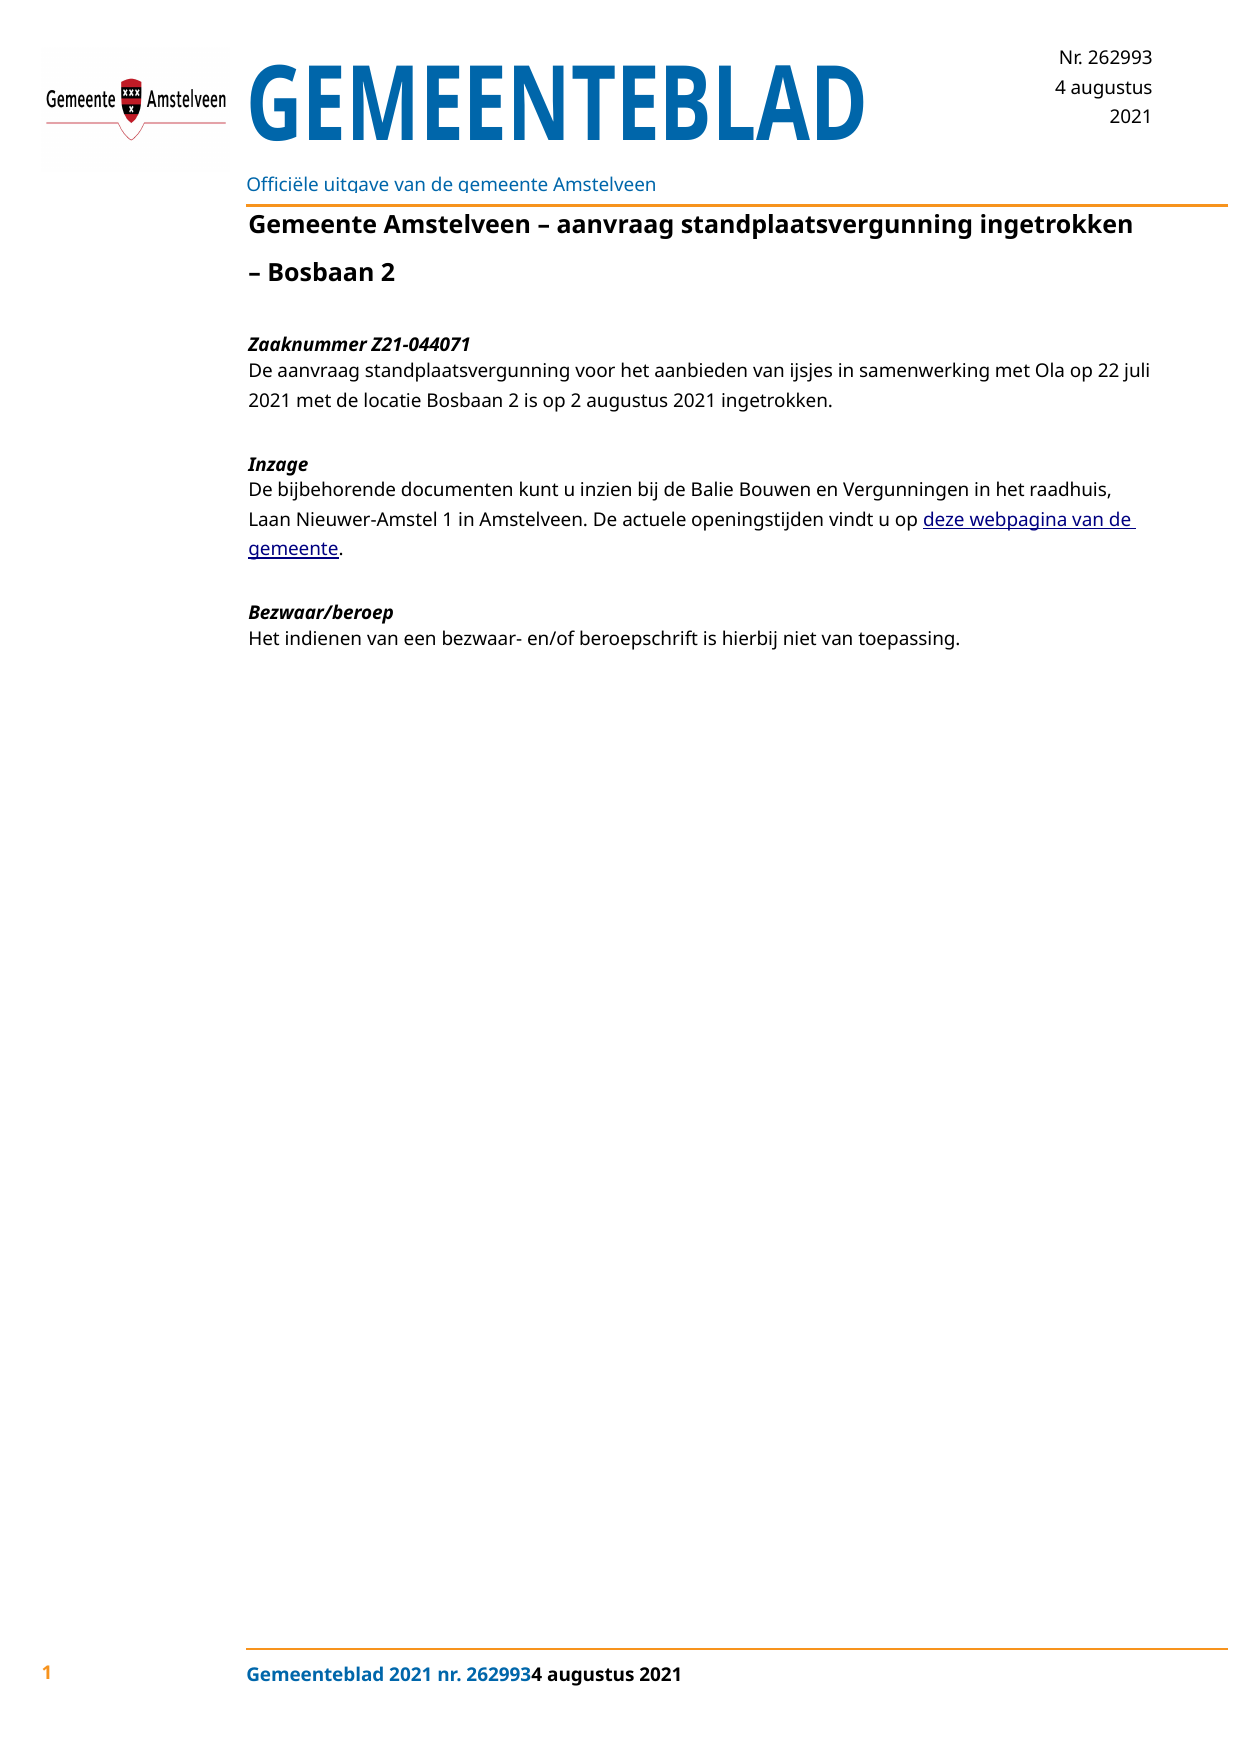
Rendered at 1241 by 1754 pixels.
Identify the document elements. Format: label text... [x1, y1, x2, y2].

text De aanvraag standplaatsvergunning voor het aanbieden van ijsjes in samenwerking met Ola op 22 juli 2021 met de locatie Bosbaan 2 is op 2 augustus 2021 ingetrokken. [248, 357, 1152, 412]
text Bezwaar/beroep [248, 599, 1152, 625]
picture [41, 47, 231, 172]
text Zaaknummer Z21-044071 [248, 331, 1152, 357]
text De bijbehorende documenten kunt u inzien bij de Balie Bouwen en Vergunningen in het raadhuis, Laan Nieuwer-Amstel 1 in Amstelveen. De actuele openingstijden vindt u op deze webpagina van de gemeente. [248, 476, 1152, 561]
text Gemeente Amstelveen – aanvraag standplaatsvergunning ingetrokken – Bosbaan 2 [248, 207, 1152, 288]
text Het indienen van een bezwaar- en/of beroepschrift is hierbij niet van toepassing. [248, 625, 1152, 651]
text Inzage [248, 451, 1152, 476]
